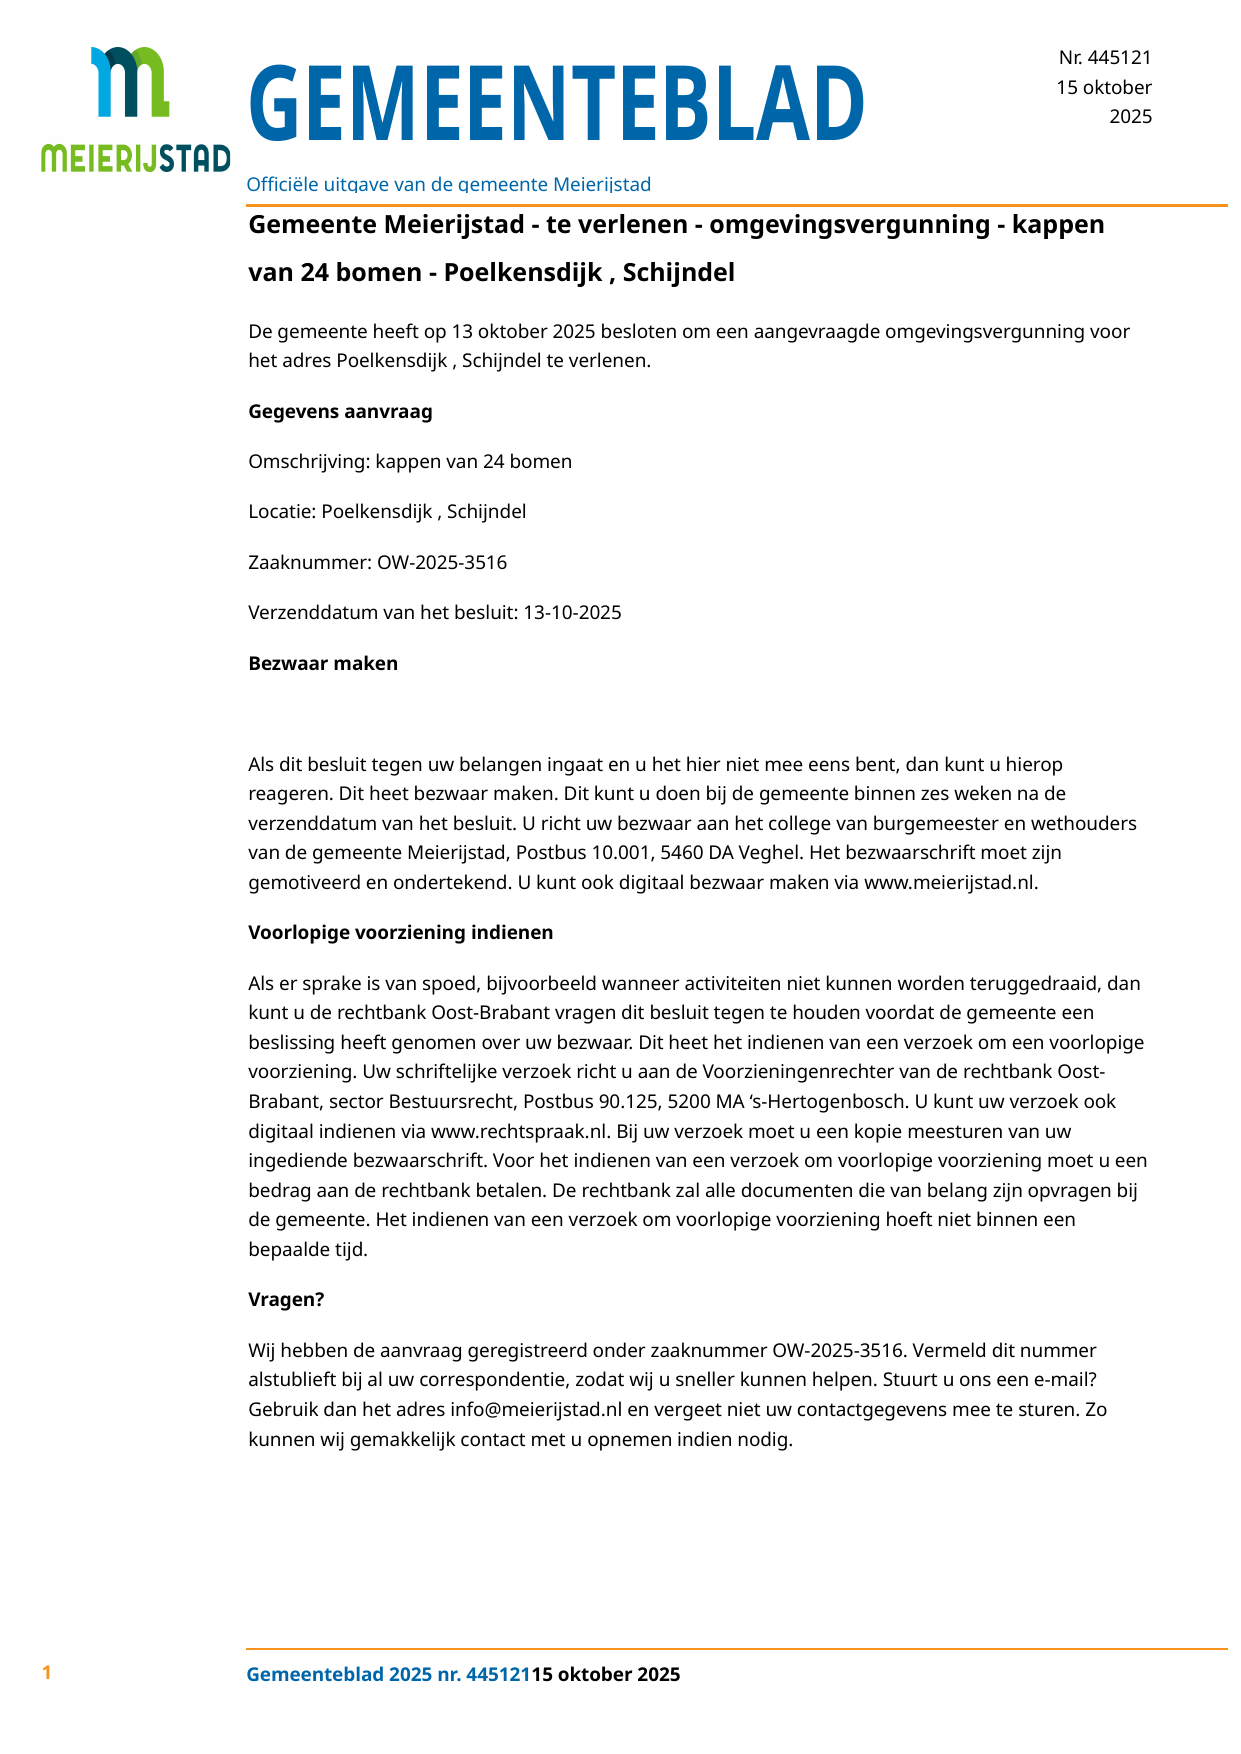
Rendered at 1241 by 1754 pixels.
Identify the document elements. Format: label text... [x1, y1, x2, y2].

text Gemeente Meierijstad - te verlenen - omgevingsvergunning - kappen van 24 bomen - Poelkensdijk , Schijndel [248, 207, 1152, 288]
text Omschrijving: kappen van 24 bomen [248, 448, 1152, 474]
text Bezwaar maken [248, 650, 1152, 676]
picture [41, 47, 231, 172]
text Als er sprake is van spoed, bijvoorbeeld wanneer activiteiten niet kunnen worden teruggedraaid, dan kunt u de rechtbank Oost-Brabant vragen dit besluit tegen te houden voordat de gemeente een beslissing heeft genomen over uw bezwaar. Dit heet het indienen van een verzoek om een voorlopige voorziening. Uw schriftelijke verzoek richt u aan de Voorzieningenrechter van de rechtbank Oost-Brabant, sector Bestuursrecht, Postbus 90.125, 5200 MA ‘s-Hertogenbosch. U kunt uw verzoek ook digitaal indienen via www.rechtspraak.nl. Bij uw verzoek moet u een kopie meesturen van uw ingediende bezwaarschrift. Voor het indienen van een verzoek om voorlopige voorziening moet u een bedrag aan de rechtbank betalen. De rechtbank zal alle documenten die van belang zijn opvragen bij de gemeente. Het indienen van een verzoek om voorlopige voorziening hoeft niet binnen een bepaalde tijd. [248, 970, 1152, 1262]
text Verzenddatum van het besluit: 13-10-2025 [248, 599, 1152, 625]
text Vragen? [248, 1287, 1152, 1312]
text Wij hebben de aanvraag geregistreerd onder zaaknummer OW-2025-3516. Vermeld dit nummer alstublieft bij al uw correspondentie, zodat wij u sneller kunnen helpen. Stuurt u ons een e-mail? Gebruik dan het adres info@meierijstad.nl en vergeet niet uw contactgegevens mee te sturen. Zo kunnen wij gemakkelijk contact met u opnemen indien nodig. [248, 1337, 1152, 1452]
text Als dit besluit tegen uw belangen ingaat en u het hier niet mee eens bent, dan kunt u hierop reageren. Dit heet bezwaar maken. Dit kunt u doen bij de gemeente binnen zes weken na de verzenddatum van het besluit. U richt uw bezwaar aan het college van burgemeester en wethouders van de gemeente Meierijstad, Postbus 10.001, 5460 DA Veghel. Het bezwaarschrift moet zijn gemotiveerd en ondertekend. U kunt ook digitaal bezwaar maken via www.meierijstad.nl. [248, 751, 1152, 895]
text Gegevens aanvraag [248, 398, 1152, 424]
text Zaaknummer: OW-2025-3516 [248, 549, 1152, 575]
text Locatie: Poelkensdijk , Schijndel [248, 499, 1152, 524]
text Voorlopige voorziening indienen [248, 919, 1152, 945]
text De gemeente heeft op 13 oktober 2025 besloten om een aangevraagde omgevingsvergunning voor het adres Poelkensdijk , Schijndel te verlenen. [248, 318, 1152, 373]
